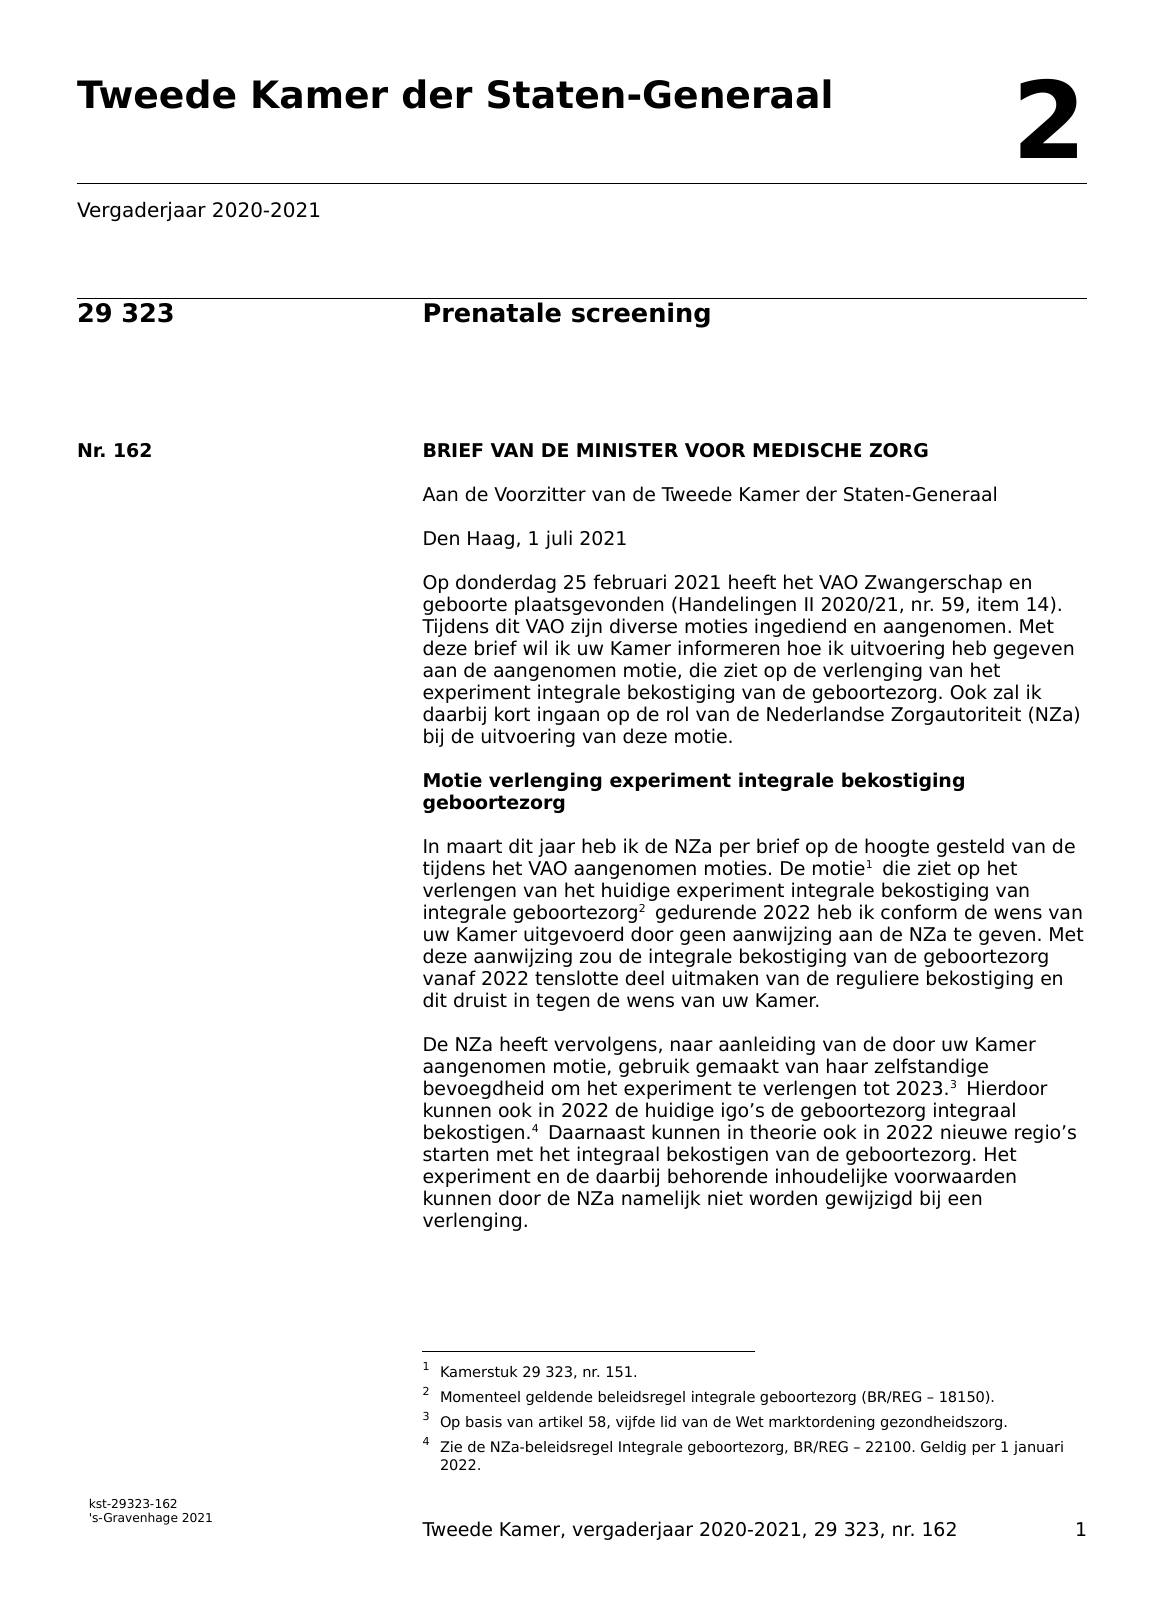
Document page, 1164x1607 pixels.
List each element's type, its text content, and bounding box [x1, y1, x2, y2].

text Op basis van artikel 58, vijfde lid van de Wet marktordening gezondheidszorg. [422, 1410, 1087, 1432]
subtitle 29 323 Prenatale screening [77, 299, 1087, 329]
subtitle Nr. 162 BRIEF VAN DE MINISTER VOOR MEDISCHE ZORG [77, 440, 1087, 462]
text Momenteel geldende beleidsregel integrale geboortezorg (BR/REG – 18150). [422, 1385, 1087, 1407]
subtitle Motie verlenging experiment integrale bekostiging geboortezorg [422, 770, 1087, 814]
text Op donderdag 25 februari 2021 heeft het VAO Zwangerschap en geboorte plaatsgevonden (Handelingen II 2020/21, nr. 59, item 14). Tijdens dit VAO zijn diverse moties ingediend en aangenomen. Met deze brief wil ik uw Kamer informeren hoe ik uitvoering heb gegeven aan de aangenomen motie, die ziet op de verlenging van het experiment integrale bekostiging van de geboortezorg. Ook zal ik daarbij kort ingaan op de rol van de Nederlandse Zorgautoriteit (NZa) bij de uitvoering van deze motie. [422, 572, 1087, 748]
text In maart dit jaar heb ik de NZa per brief op de hoogte gesteld van de tijdens het VAO aangenomen moties. De motie die ziet op het verlengen van het huidige experiment integrale bekostiging van integrale geboortezorg gedurende 2022 heb ik conform de wens van uw Kamer uitgevoerd door geen aanwijzing aan de NZa te geven. Met deze aanwijzing zou de integrale bekostiging van de geboortezorg vanaf 2022 tenslotte deel uitmaken van de reguliere bekostiging en dit druist in tegen de wens van uw Kamer. [422, 836, 1087, 1012]
table_header 2 [886, 59, 1087, 183]
text Kamerstuk 29 323, nr. 151. [422, 1360, 1087, 1382]
table_cell Vergaderjaar 2020-2021 [77, 184, 1087, 298]
text 's-Gravenhage 2021 [88, 1511, 323, 1525]
text kst-29323-162 [88, 1497, 323, 1511]
text Aan de Voorzitter van de Tweede Kamer der Staten-Generaal [422, 484, 1087, 506]
table_header Tweede Kamer der Staten-Generaal [77, 59, 886, 183]
text Den Haag, 1 juli 2021 [422, 528, 1087, 550]
text Zie de NZa-beleidsregel Integrale geboortezorg, BR/REG – 22100. Geldig per 1 januari 2022. [422, 1435, 1087, 1474]
text De NZa heeft vervolgens, naar aanleiding van de door uw Kamer aangenomen motie, gebruik gemaakt van haar zelfstandige bevoegdheid om het experiment te verlengen tot 2023. Hierdoor kunnen ook in 2022 de huidige igo’s de geboortezorg integraal bekostigen. Daarnaast kunnen in theorie ook in 2022 nieuwe regio’s starten met het integraal bekostigen van de geboortezorg. Het experiment en de daarbij behorende inhoudelijke voorwaarden kunnen door de NZa namelijk niet worden gewijzigd bij een verlenging. [422, 1034, 1087, 1232]
